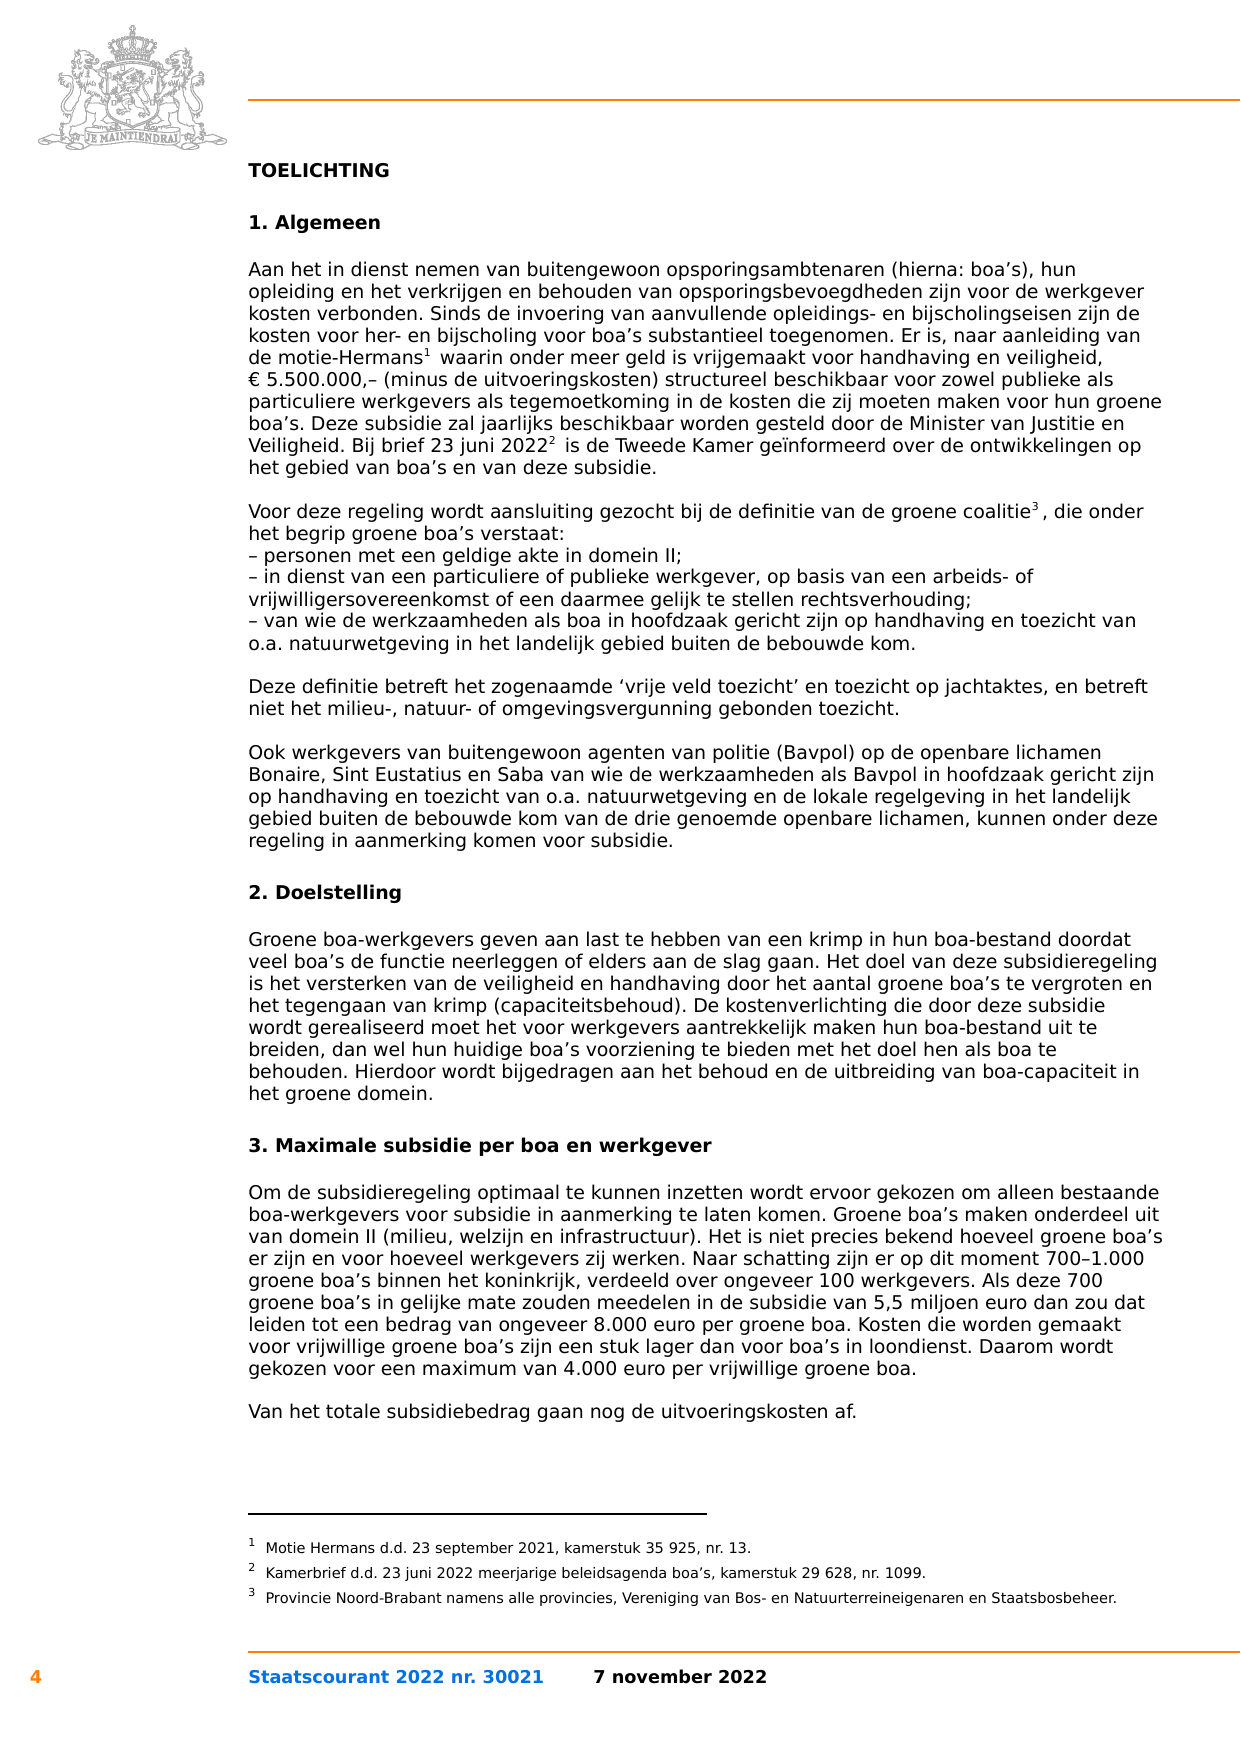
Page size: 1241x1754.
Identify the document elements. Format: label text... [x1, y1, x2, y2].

text Voor deze regeling wordt aansluiting gezocht bij de definitie van de groene coalitie, die onder het begrip groene boa’s verstaat: [248, 501, 1163, 544]
subtitle 2. Doelstelling [248, 882, 1163, 904]
text Deze definitie betreft het zogenaamde ‘vrije veld toezicht’ en toezicht op jachtaktes, en betreft niet het milieu-, natuur- of omgevingsvergunning gebonden toezicht. [248, 676, 1163, 720]
text – personen met een geldige akte in domein II; [248, 544, 1163, 566]
subtitle 3. Maximale subsidie per boa en werkgever [248, 1135, 1163, 1157]
text Aan het in dienst nemen van buitengewoon opsporingsambtenaren (hierna: boa’s), hun opleiding en het verkrijgen en behouden van opsporingsbevoegdheden zijn voor de werkgever kosten verbonden. Sinds de invoering van aanvullende opleidings- en bijscholingseisen zijn de kosten voor her- en bijscholing voor boa’s substantieel toegenomen. Er is, naar aanleiding van de motie-Hermans waarin onder meer geld is vrijgemaakt voor handhaving en veiligheid, € 5.500.000,– (minus de uitvoeringskosten) structureel beschikbaar voor zowel publieke als particuliere werkgevers als tegemoetkoming in de kosten die zij moeten maken voor hun groene boa’s. Deze subsidie zal jaarlijks beschikbaar worden gesteld door de Minister van Justitie en Veiligheid. Bij brief 23 juni 2022 is de Tweede Kamer geïnformeerd over de ontwikkelingen op het gebied van boa’s en van deze subsidie. [248, 259, 1163, 479]
subtitle TOELICHTING [248, 160, 1163, 182]
text Om de subsidieregeling optimaal te kunnen inzetten wordt ervoor gekozen om alleen bestaande boa-werkgevers voor subsidie in aanmerking te laten komen. Groene boa’s maken onderdeel uit van domein II (milieu, welzijn en infrastructuur). Het is niet precies bekend hoeveel groene boa’s er zijn en voor hoeveel werkgevers zij werken. Naar schatting zijn er op dit moment 700–1.000 groene boa’s binnen het koninkrijk, verdeeld over ongeveer 100 werkgevers. Als deze 700 groene boa’s in gelijke mate zouden meedelen in de subsidie van 5,5 miljoen euro dan zou dat leiden tot een bedrag van ongeveer 8.000 euro per groene boa. Kosten die worden gemaakt voor vrijwillige groene boa’s zijn een stuk lager dan voor boa’s in loondienst. Daarom wordt gekozen voor een maximum van 4.000 euro per vrijwillige groene boa. [248, 1182, 1163, 1379]
subtitle 1. Algemeen [248, 212, 1163, 234]
text Van het totale subsidiebedrag gaan nog de uitvoeringskosten af. [248, 1401, 1163, 1423]
text – van wie de werkzaamheden als boa in hoofdzaak gericht zijn op handhaving en toezicht van o.a. natuurwetgeving in het landelijk gebied buiten de bebouwde kom. [248, 610, 1163, 654]
text Motie Hermans d.d. 23 september 2021, kamerstuk 35 925, nr. 13. [248, 1536, 1163, 1558]
text Kamerbrief d.d. 23 juni 2022 meerjarige beleidsagenda boa’s, kamerstuk 29 628, nr. 1099. [248, 1561, 1163, 1583]
text Groene boa-werkgevers geven aan last te hebben van een krimp in hun boa-bestand doordat veel boa’s de functie neerleggen of elders aan de slag gaan. Het doel van deze subsidieregeling is het versterken van de veiligheid en handhaving door het aantal groene boa’s te vergroten en het tegengaan van krimp (capaciteitsbehoud). De kostenverlichting die door deze subsidie wordt gerealiseerd moet het voor werkgevers aantrekkelijk maken hun boa-bestand uit te breiden, dan wel hun huidige boa’s voorziening te bieden met het doel hen als boa te behouden. Hierdoor wordt bijgedragen aan het behoud en de uitbreiding van boa-capaciteit in het groene domein. [248, 929, 1163, 1105]
text Ook werkgevers van buitengewoon agenten van politie (Bavpol) op de openbare lichamen Bonaire, Sint Eustatius en Saba van wie de werkzaamheden als Bavpol in hoofdzaak gericht zijn op handhaving en toezicht van o.a. natuurwetgeving en de lokale regelgeving in het landelijk gebied buiten de bebouwde kom van de drie genoemde openbare lichamen, kunnen onder deze regeling in aanmerking komen voor subsidie. [248, 742, 1163, 852]
text Provincie Noord-Brabant namens alle provincies, Vereniging van Bos- en Natuurterreineigenaren en Staatsbosbeheer. [248, 1586, 1163, 1608]
picture [38, 25, 227, 150]
text – in dienst van een particuliere of publieke werkgever, op basis van een arbeids- of vrijwilligersovereenkomst of een daarmee gelijk te stellen rechtsverhouding; [248, 566, 1163, 610]
